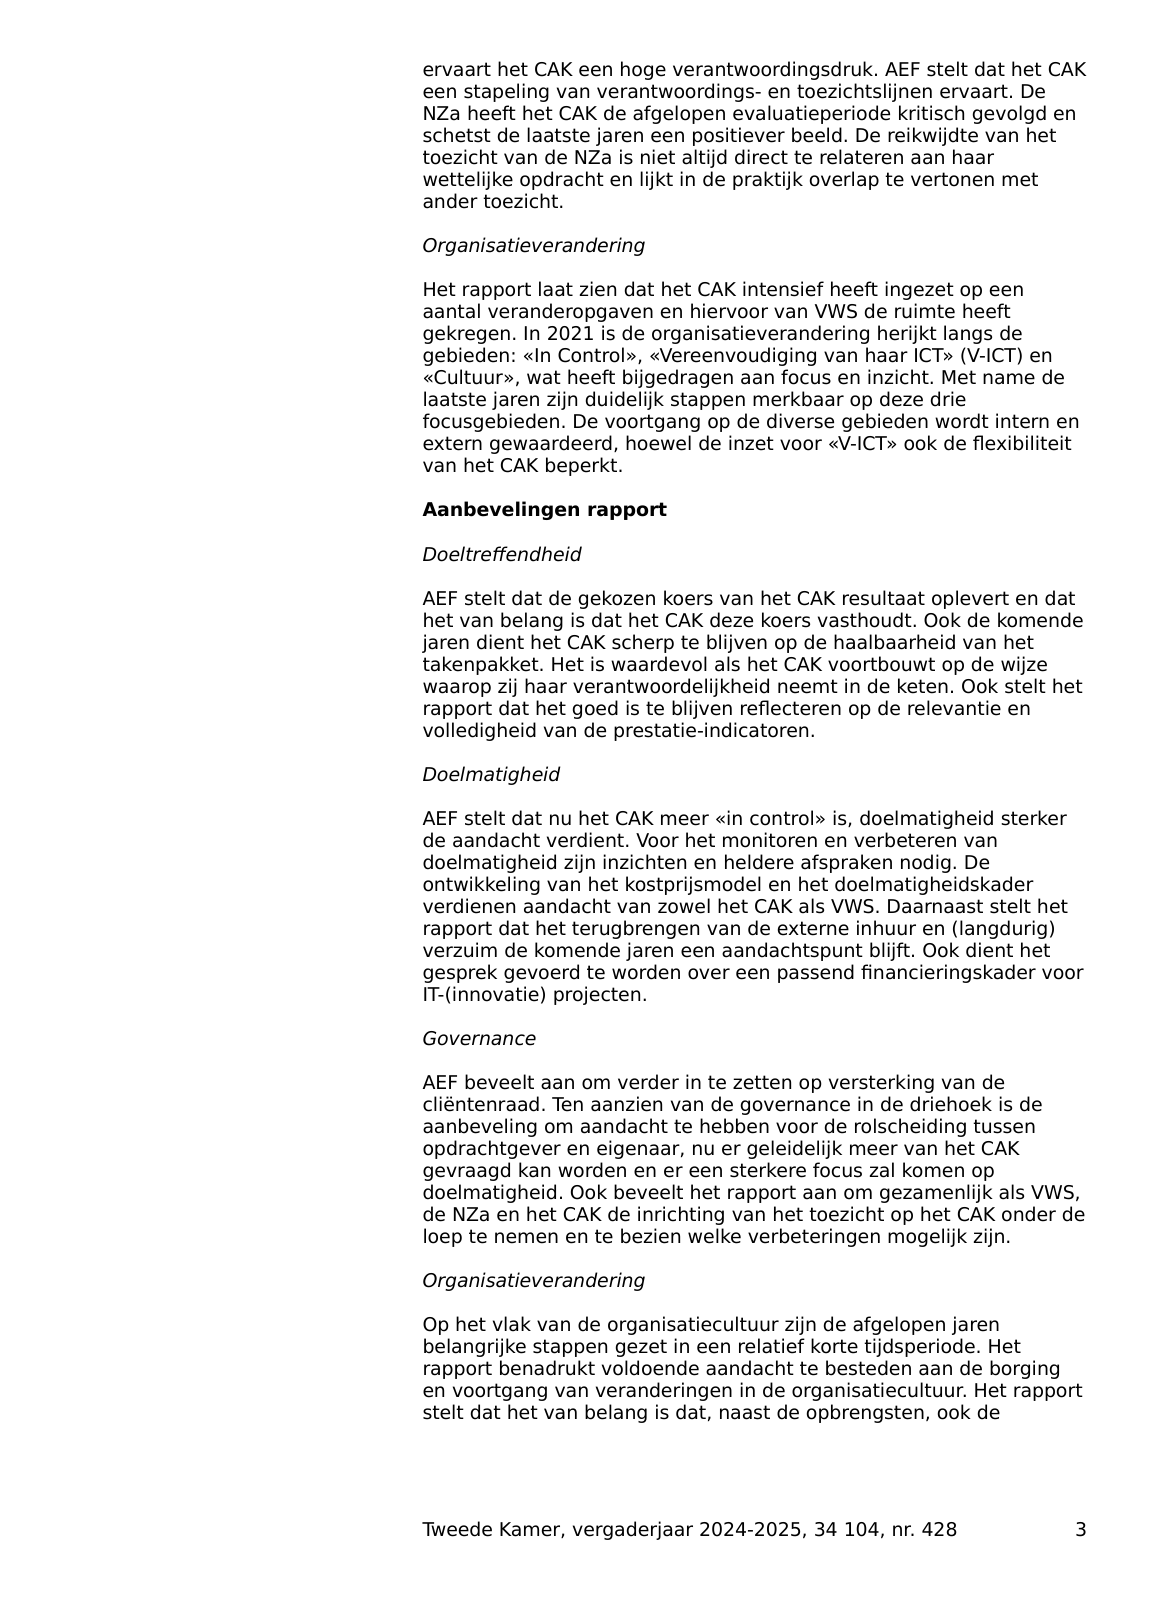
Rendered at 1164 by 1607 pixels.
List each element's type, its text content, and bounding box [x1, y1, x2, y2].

subtitle Aanbevelingen rapport [422, 499, 1087, 521]
text AEF stelt dat nu het CAK meer «in control» is, doelmatigheid sterker de aandacht verdient. Voor het monitoren en verbeteren van doelmatigheid zijn inzichten en heldere afspraken nodig. De ontwikkeling van het kostprijsmodel en het doelmatigheidskader verdienen aandacht van zowel het CAK als VWS. Daarnaast stelt het rapport dat het terugbrengen van de externe inhuur en (langdurig) verzuim de komende jaren een aandachtspunt blijft. Ook dient het gesprek gevoerd te worden over een passend financieringskader voor IT-(innovatie) projecten. [422, 808, 1087, 1006]
subtitle Organisatieverandering [422, 1270, 1087, 1292]
text AEF beveelt aan om verder in te zetten op versterking van de cliëntenraad. Ten aanzien van de governance in de driehoek is de aanbeveling om aandacht te hebben voor de rolscheiding tussen opdrachtgever en eigenaar, nu er geleidelijk meer van het CAK gevraagd kan worden en er een sterkere focus zal komen op doelmatigheid. Ook beveelt het rapport aan om gezamenlijk als VWS, de NZa en het CAK de inrichting van het toezicht op het CAK onder de loep te nemen en te bezien welke verbeteringen mogelijk zijn. [422, 1072, 1087, 1248]
text AEF stelt dat de gekozen koers van het CAK resultaat oplevert en dat het van belang is dat het CAK deze koers vasthoudt. Ook de komende jaren dient het CAK scherp te blijven op de haalbaarheid van het takenpakket. Het is waardevol als het CAK voortbouwt op de wijze waarop zij haar verantwoordelijkheid neemt in de keten. Ook stelt het rapport dat het goed is te blijven reflecteren op de relevantie en volledigheid van de prestatie-indicatoren. [422, 588, 1087, 741]
text ervaart het CAK een hoge verantwoordingsdruk. AEF stelt dat het CAK een stapeling van verantwoordings- en toezichtslijnen ervaart. De NZa heeft het CAK de afgelopen evaluatieperiode kritisch gevolgd en schetst de laatste jaren een positiever beeld. De reikwijdte van het toezicht van de NZa is niet altijd direct te relateren aan haar wettelijke opdracht en lijkt in de praktijk overlap te vertonen met ander toezicht. [422, 59, 1087, 213]
subtitle Doelmatigheid [422, 764, 1087, 786]
text Het rapport laat zien dat het CAK intensief heeft ingezet op een aantal veranderopgaven en hiervoor van VWS de ruimte heeft gekregen. In 2021 is de organisatieverandering herijkt langs de gebieden: «In Control», «Vereenvoudiging van haar ICT» (V-ICT) en «Cultuur», wat heeft bijgedragen aan focus en inzicht. Met name de laatste jaren zijn duidelijk stappen merkbaar op deze drie focusgebieden. De voortgang op de diverse gebieden wordt intern en extern gewaardeerd, hoewel de inzet voor «V-ICT» ook de flexibiliteit van het CAK beperkt. [422, 279, 1087, 477]
text Op het vlak van de organisatiecultuur zijn de afgelopen jaren belangrijke stappen gezet in een relatief korte tijdsperiode. Het rapport benadrukt voldoende aandacht te besteden aan de borging en voortgang van veranderingen in de organisatiecultuur. Het rapport stelt dat het van belang is dat, naast de opbrengsten, ook de [422, 1314, 1087, 1424]
subtitle Governance [422, 1028, 1087, 1050]
subtitle Doeltreffendheid [422, 543, 1087, 565]
subtitle Organisatieverandering [422, 235, 1087, 257]
